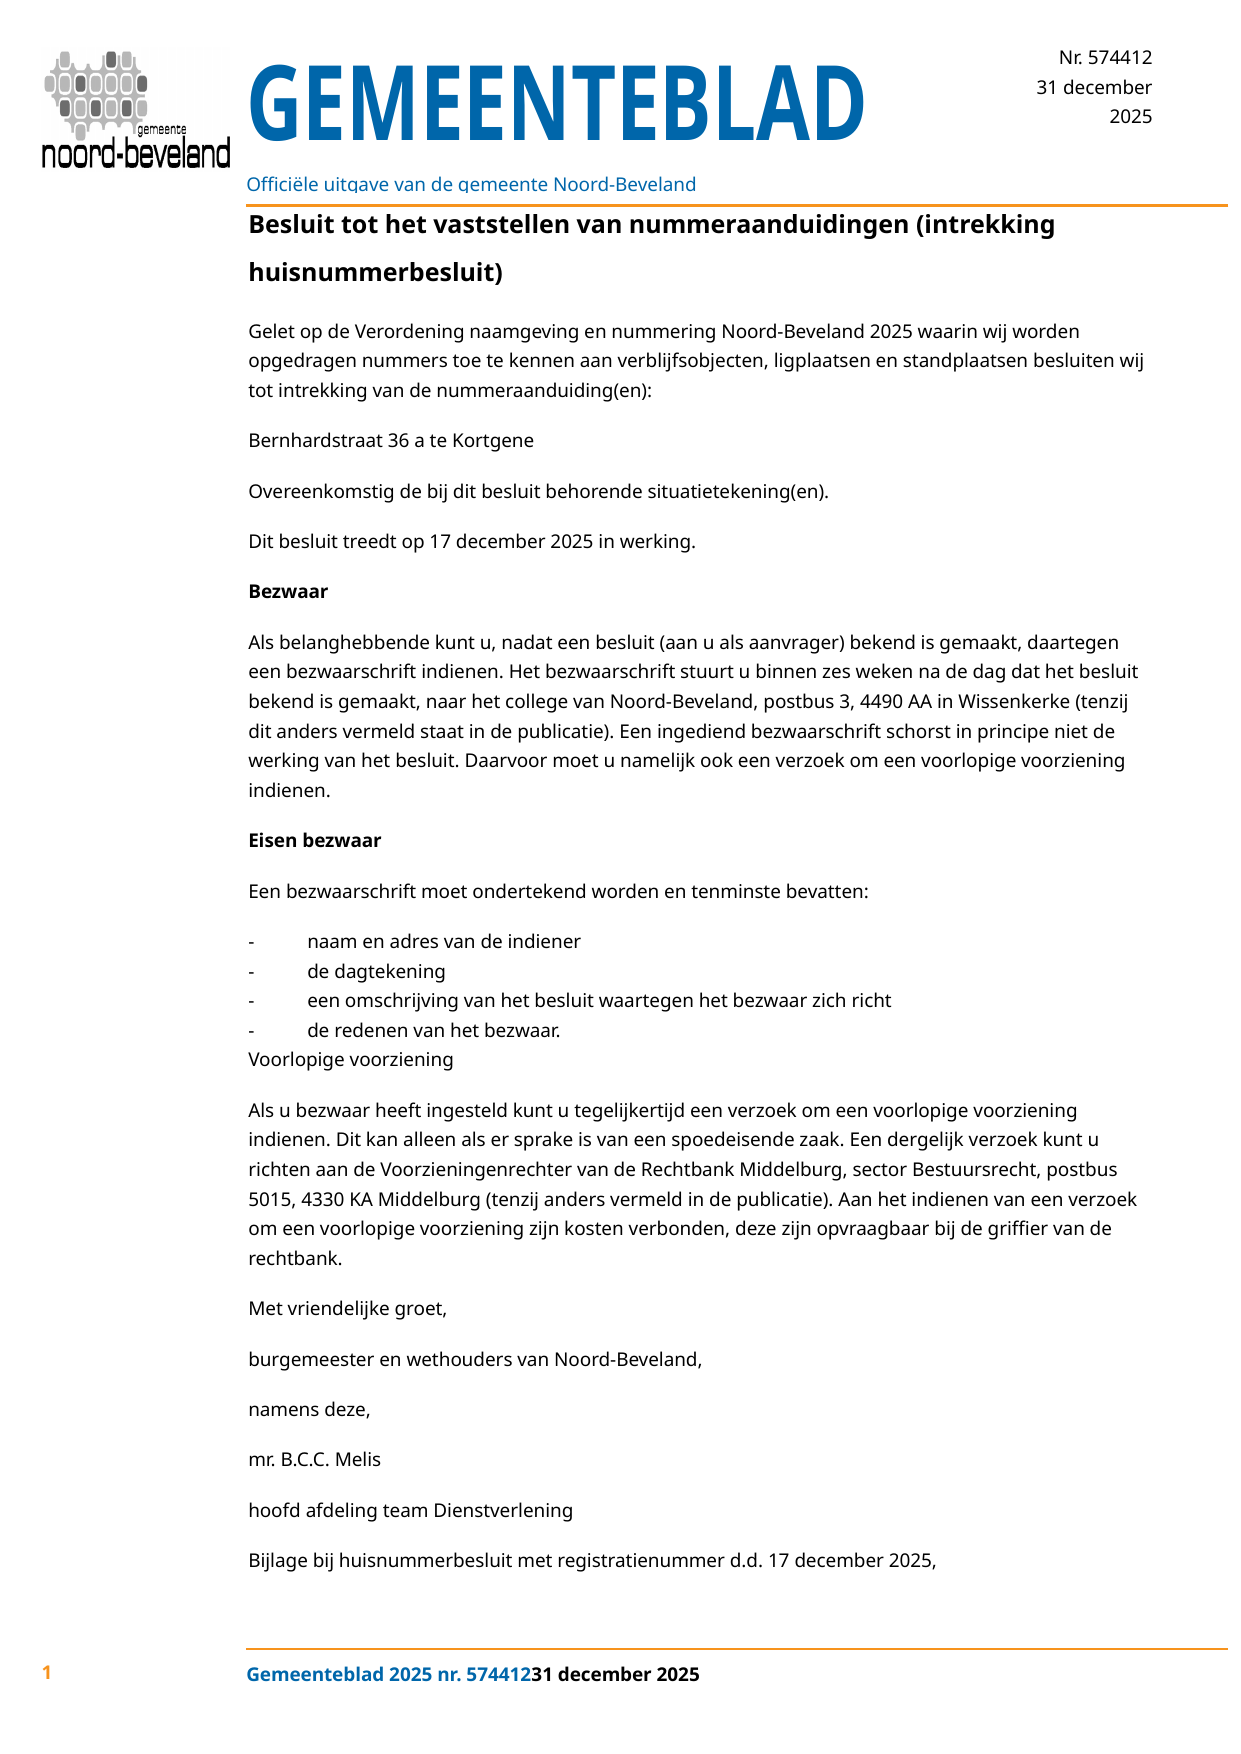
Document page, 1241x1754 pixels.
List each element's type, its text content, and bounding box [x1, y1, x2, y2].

list de redenen van het bezwaar. [248, 1017, 1152, 1043]
text ​mr. B.C.C. Melis [248, 1447, 1152, 1472]
text Bernhardstraat 36 a te Kortgene [248, 427, 1152, 453]
picture [41, 47, 231, 172]
text Als u bezwaar heeft ingesteld kunt u tegelijkertijd een verzoek om een voorlopige voorziening indienen. Dit kan alleen als er sprake is van een spoedeisende zaak. Een dergelijk verzoek kunt u richten aan de Voorzieningenrechter van de Rechtbank Middelburg, sector Bestuursrecht, postbus 5015, 4330 KA Middelburg (tenzij anders vermeld in de publicatie). Aan het indienen van een verzoek om een voorlopige voorziening zijn kosten verbonden, deze zijn opvraagbaar bij de griffier van de rechtbank. [248, 1097, 1152, 1271]
text Als belanghebbende kunt u, nadat een besluit (aan u als aanvrager) bekend is gemaakt, daartegen een bezwaarschrift indienen. Het bezwaarschrift stuurt u binnen zes weken na de dag dat het besluit bekend is gemaakt, naar het college van Noord-Beveland, postbus 3, 4490 AA in Wissenkerke (tenzij dit anders vermeld staat in de publicatie). Een ingediend bezwaarschrift schorst in principe niet de werking van het besluit. Daarvoor moet u namelijk ook een verzoek om een voorlopige voorziening indienen. [248, 629, 1152, 803]
text Dit besluit treedt op 17 december 2025 in werking. [248, 528, 1152, 554]
list naam en adres van de indiener [248, 928, 1152, 954]
text Een bezwaarschrift moet ondertekend worden en tenminste bevatten: [248, 878, 1152, 904]
text Voorlopige voorziening [248, 1047, 1152, 1072]
text Bezwaar [248, 579, 1152, 604]
text Eisen bezwaar [248, 827, 1152, 853]
text hoofd afdeling ​team Dienstverlening [248, 1497, 1152, 1523]
text namens deze, [248, 1396, 1152, 1422]
text Besluit tot het vaststellen van nummeraanduidingen (intrekking huisnummerbesluit) [248, 207, 1152, 288]
list een omschrijving van het besluit waartegen het bezwaar zich richt [248, 987, 1152, 1013]
text Gelet op de Verordening naamgeving en nummering Noord-Beveland 2025 waarin wij worden opgedragen nummers toe te kennen aan verblijfsobjecten, ligplaatsen en standplaatsen besluiten wij tot intrekking van de nummeraanduiding(en): [248, 318, 1152, 403]
text Met vriendelijke groet, [248, 1295, 1152, 1321]
text burgemeester en wethouders van Noord-Beveland, [248, 1346, 1152, 1372]
list de dagtekening [248, 958, 1152, 984]
text Bijlage bij huisnummerbesluit met registratienummer d.d. 17 december 2025, [248, 1547, 1152, 1573]
text Overeenkomstig de bij dit besluit behorende situatietekening(en). [248, 478, 1152, 504]
